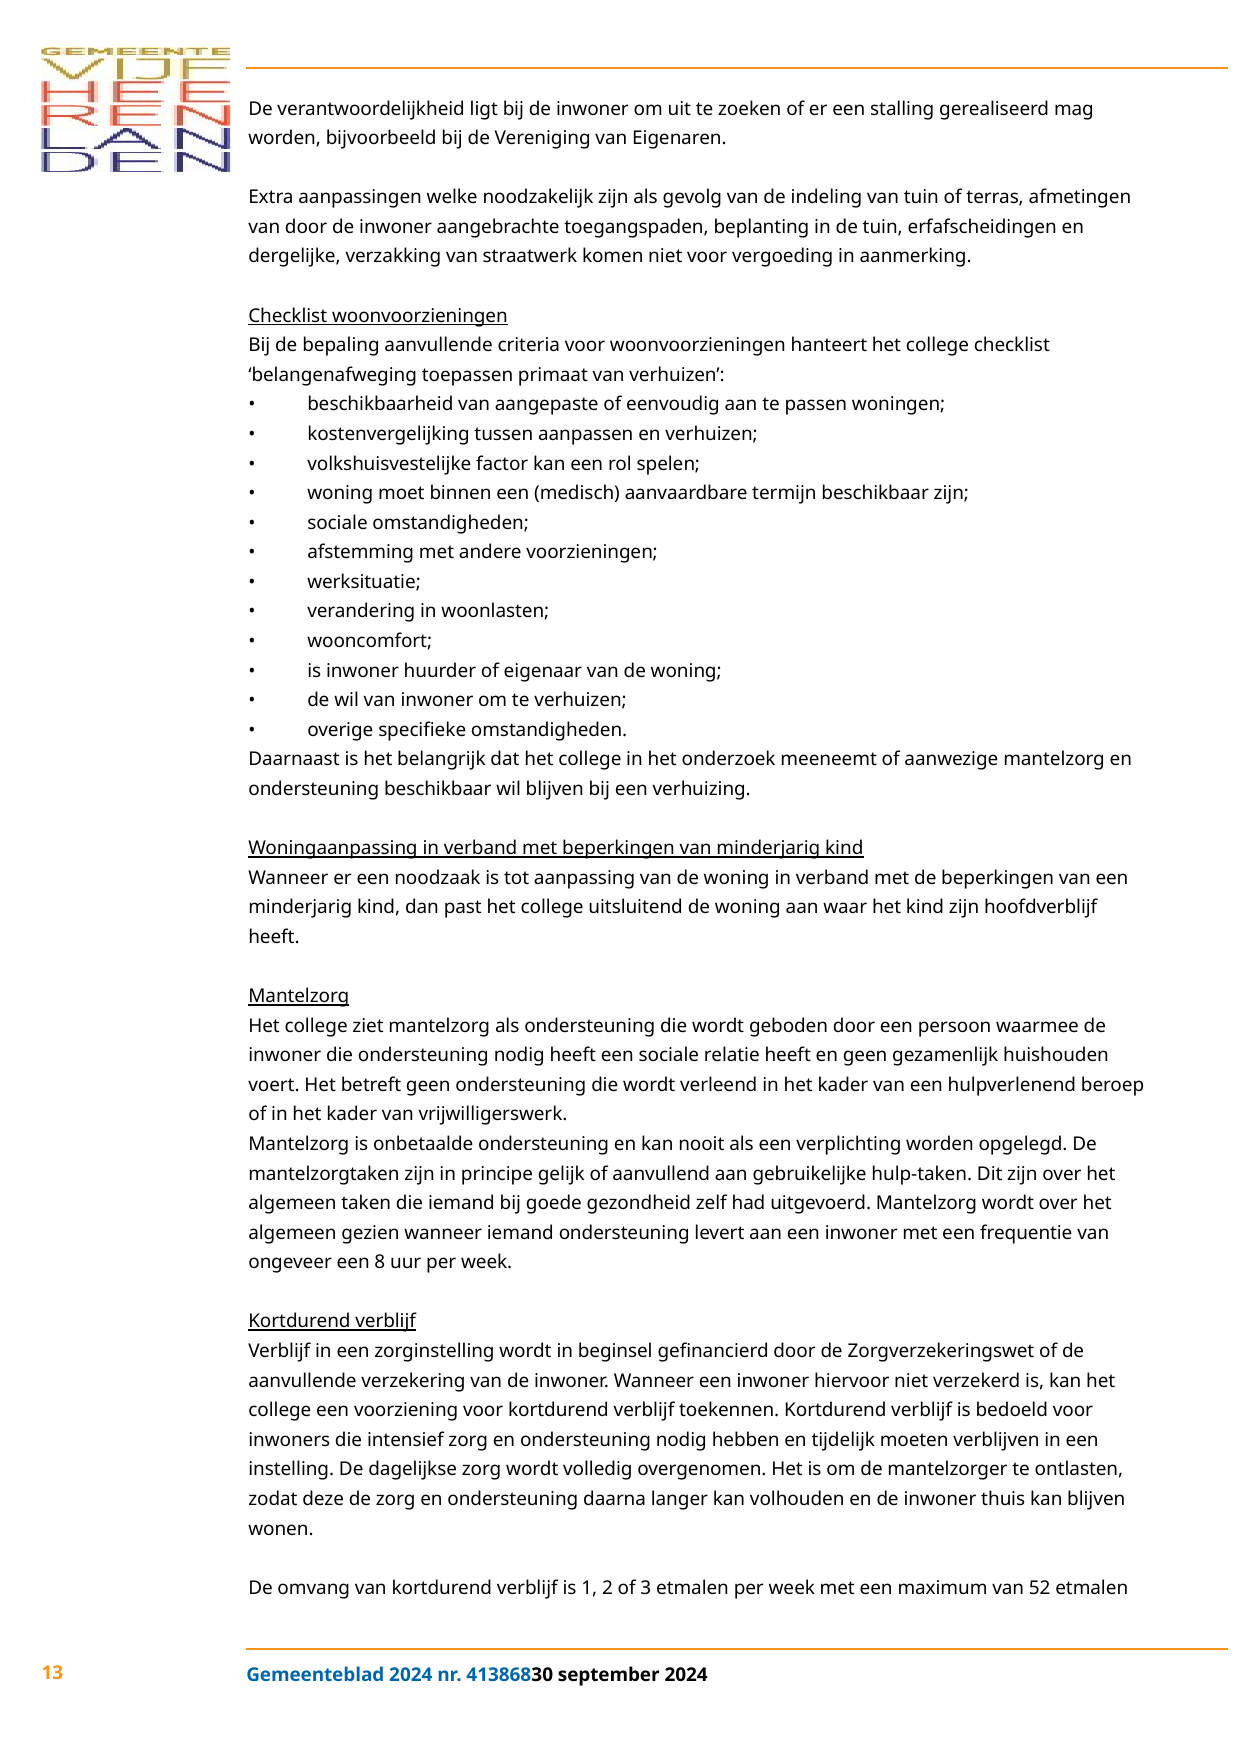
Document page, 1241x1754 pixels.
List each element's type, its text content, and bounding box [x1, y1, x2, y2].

text Bij de bepaling aanvullende criteria voor woonvoorzieningen hanteert het college checklist ‘belangenafweging toepassen primaat van verhuizen’: [248, 331, 1152, 387]
text Wanneer er een noodzaak is tot aanpassing van de woning in verband met de beperkingen van een minderjarig kind, dan past het college uitsluitend de woning aan waar het kind zijn hoofdverblijf heeft. [248, 864, 1152, 949]
list beschikbaarheid van aangepaste of eenvoudig aan te passen woningen; [248, 391, 1152, 416]
list werksituatie; [248, 568, 1152, 594]
list verandering in woonlasten; [248, 598, 1152, 623]
list volkshuisvestelijke factor kan een rol spelen; [248, 450, 1152, 476]
text De omvang van kortdurend verblijf is 1, 2 of 3 etmalen per week met een maximum van 52 etmalen [248, 1574, 1152, 1600]
text Extra aanpassingen welke noodzakelijk zijn als gevolg van de indeling van tuin of terras, afmetingen van door de inwoner aangebrachte toegangspaden, beplanting in de tuin, erfafscheidingen en dergelijke, verzakking van straatwerk komen niet voor vergoeding in aanmerking. [248, 183, 1152, 268]
text Verblijf in een zorginstelling wordt in beginsel gefinancierd door de Zorgverzekeringswet of de aanvullende verzekering van de inwoner. Wanneer een inwoner hiervoor niet verzekerd is, kan het college een voorziening voor kortdurend verblijf toekennen. Kortdurend verblijf is bedoeld voor inwoners die intensief zorg en ondersteuning nodig hebben en tijdelijk moeten verblijven in een instelling. De dagelijkse zorg wordt volledig overgenomen. Het is om de mantelzorger te ontlasten, zodat deze de zorg en ondersteuning daarna langer kan volhouden en de inwoner thuis kan blijven wonen. [248, 1337, 1152, 1541]
text Daarnaast is het belangrijk dat het college in het onderzoek meeneemt of aanwezige mantelzorg en ondersteuning beschikbaar wil blijven bij een verhuizing. [248, 746, 1152, 801]
text Mantelzorg [248, 982, 1152, 1008]
text Mantelzorg is onbetaalde ondersteuning en kan nooit als een verplichting worden opgelegd. De mantelzorgtaken zijn in principe gelijk of aanvullend aan gebruikelijke hulp-taken. Dit zijn over het algemeen taken die iemand bij goede gezondheid zelf had uitgevoerd. Mantelzorg wordt over het algemeen gezien wanneer iemand ondersteuning levert aan een inwoner met een frequentie van ongeveer een 8 uur per week. [248, 1130, 1152, 1274]
list is inwoner huurder of eigenaar van de woning; [248, 657, 1152, 683]
text Woningaanpassing in verband met beperkingen van minderjarig kind [248, 834, 1152, 860]
list wooncomfort; [248, 627, 1152, 653]
text Kortdurend verblijf [248, 1308, 1152, 1333]
list woning moet binnen een (medisch) aanvaardbare termijn beschikbaar zijn; [248, 479, 1152, 505]
text Checklist woonvoorzieningen [248, 302, 1152, 328]
list kostenvergelijking tussen aanpassen en verhuizen; [248, 420, 1152, 446]
list overige specifieke omstandigheden. [248, 716, 1152, 742]
text De verantwoordelijkheid ligt bij de inwoner om uit te zoeken of er een stalling gerealiseerd mag worden, bijvoorbeeld bij de Vereniging van Eigenaren. [248, 95, 1152, 150]
list de wil van inwoner om te verhuizen; [248, 686, 1152, 712]
text Het college ziet mantelzorg als ondersteuning die wordt geboden door een persoon waarmee de inwoner die ondersteuning nodig heeft een sociale relatie heeft en geen gezamenlijk huishouden voert. Het betreft geen ondersteuning die wordt verleend in het kader van een hulpverlenend beroep of in het kader van vrijwilligerswerk. [248, 1012, 1152, 1126]
list sociale omstandigheden; [248, 509, 1152, 535]
list afstemming met andere voorzieningen; [248, 538, 1152, 564]
picture [41, 47, 231, 172]
